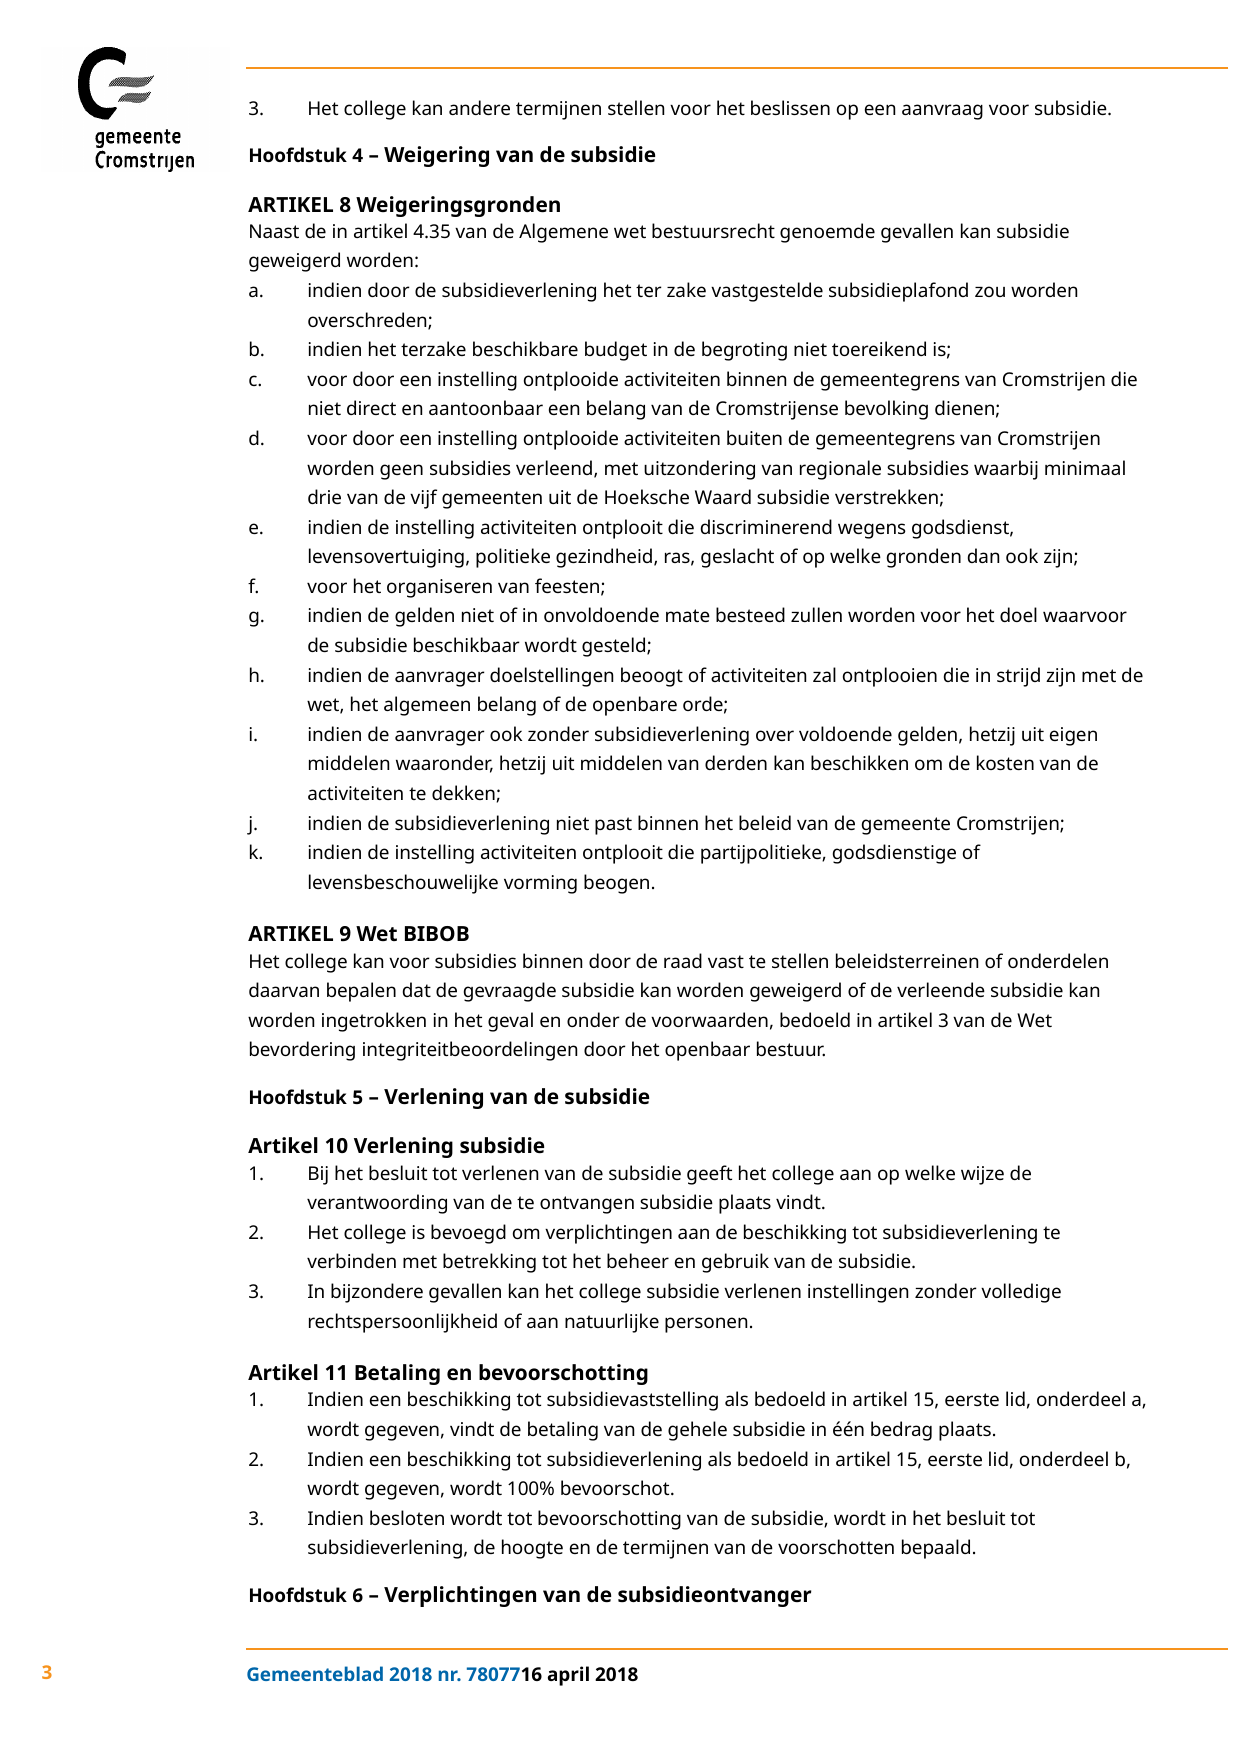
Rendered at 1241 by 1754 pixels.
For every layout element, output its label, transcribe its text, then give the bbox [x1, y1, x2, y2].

list Het college is bevoegd om verplichtingen aan de beschikking tot subsidieverlening te verbinden met betrekking tot het beheer en gebruik van de subsidie. [248, 1219, 1152, 1274]
list Indien een beschikking tot subsidievaststelling als bedoeld in artikel 15, eerste lid, onderdeel a, wordt gegeven, vindt de betaling van de gehele subsidie in één bedrag plaats. [248, 1387, 1152, 1442]
text Artikel 11 Betaling en bevoorschotting [248, 1358, 1152, 1387]
list indien het terzake beschikbare budget in de begroting niet toereikend is; [248, 336, 1152, 362]
list indien de subsidieverlening niet past binnen het beleid van de gemeente Cromstrijen; [248, 810, 1152, 836]
list Het college kan andere termijnen stellen voor het beslissen op een aanvraag voor subsidie. [248, 95, 1152, 121]
list Indien een beschikking tot subsidieverlening als bedoeld in artikel 15, eerste lid, onderdeel b, wordt gegeven, wordt 100% bevoorschot. [248, 1446, 1152, 1501]
text ARTIKEL 8 Weigeringsgronden [248, 190, 1152, 218]
list Indien besloten wordt tot bevoorschotting van de subsidie, wordt in het besluit tot subsidieverlening, de hoogte en de termijnen van de voorschotten bepaald. [248, 1505, 1152, 1560]
text Naast de in artikel 4.35 van de Algemene wet bestuursrecht genoemde gevallen kan subsidie geweigerd worden: [248, 218, 1152, 273]
list indien de gelden niet of in onvoldoende mate besteed zullen worden voor het doel waarvoor de subsidie beschikbaar wordt gesteld; [248, 603, 1152, 658]
text Hoofdstuk 4 – Weigering van de subsidie [248, 140, 1152, 169]
list indien de aanvrager ook zonder subsidieverlening over voldoende gelden, hetzij uit eigen middelen waaronder, hetzij uit middelen van derden kan beschikken om de kosten van de activiteiten te dekken; [248, 721, 1152, 806]
list voor door een instelling ontplooide activiteiten binnen de gemeentegrens van Cromstrijen die niet direct en aantoonbaar een belang van de Cromstrijense bevolking dienen; [248, 366, 1152, 421]
list Bij het besluit tot verlenen van de subsidie geeft het college aan op welke wijze de verantwoording van de te ontvangen subsidie plaats vindt. [248, 1160, 1152, 1215]
text Het college kan voor subsidies binnen door de raad vast te stellen beleidsterreinen of onderdelen daarvan bepalen dat de gevraagde subsidie kan worden geweigerd of de verleende subsidie kan worden ingetrokken in het geval en onder de voorwaarden, bedoeld in artikel 3 van de Wet bevordering integriteitbeoordelingen door het openbaar bestuur. [248, 948, 1152, 1062]
picture [41, 47, 231, 172]
list indien de instelling activiteiten ontplooit die discriminerend wegens godsdienst, levensovertuiging, politieke gezindheid, ras, geslacht of op welke gronden dan ook zijn; [248, 514, 1152, 569]
list voor door een instelling ontplooide activiteiten buiten de gemeentegrens van Cromstrijen worden geen subsidies verleend, met uitzondering van regionale subsidies waarbij minimaal drie van de vijf gemeenten uit de Hoeksche Waard subsidie verstrekken; [248, 425, 1152, 510]
text Artikel 10 Verlening subsidie [248, 1131, 1152, 1160]
text ARTIKEL 9 Wet BIBOB [248, 919, 1152, 948]
text Hoofdstuk 5 – Verlening van de subsidie [248, 1082, 1152, 1111]
text Hoofdstuk 6 – Verplichtingen van de subsidieontvanger [248, 1580, 1152, 1609]
list voor het organiseren van feesten; [248, 573, 1152, 599]
list indien de aanvrager doelstellingen beoogt of activiteiten zal ontplooien die in strijd zijn met de wet, het algemeen belang of de openbare orde; [248, 662, 1152, 717]
list indien door de subsidieverlening het ter zake vastgestelde subsidieplafond zou worden overschreden; [248, 277, 1152, 333]
list In bijzondere gevallen kan het college subsidie verlenen instellingen zonder volledige rechtspersoonlijkheid of aan natuurlijke personen. [248, 1278, 1152, 1333]
list indien de instelling activiteiten ontplooit die partijpolitieke, godsdienstige of levensbeschouwelijke vorming beogen. [248, 839, 1152, 895]
